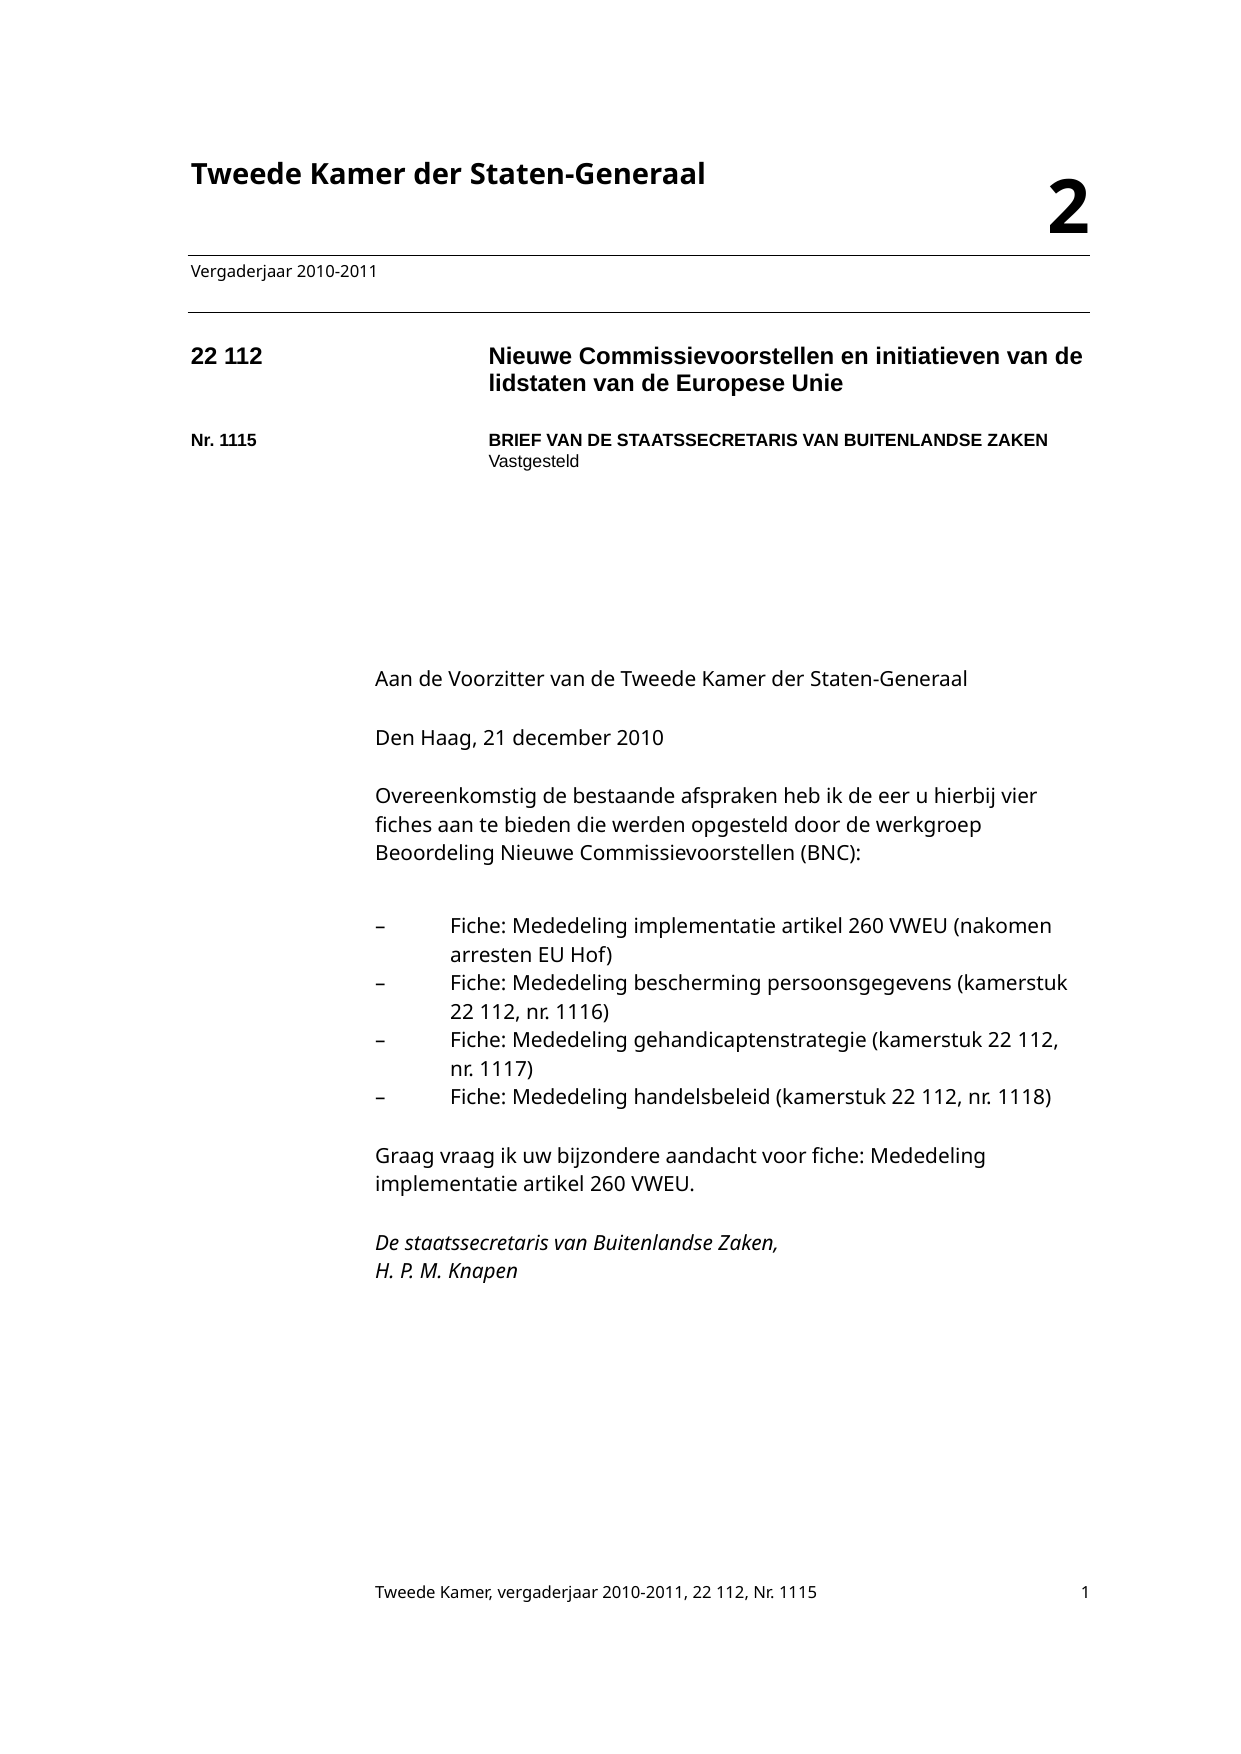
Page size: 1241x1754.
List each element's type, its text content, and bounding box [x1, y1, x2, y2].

table_cell [188, 313, 485, 339]
list Fiche: Mededeling implementatie artikel 260 VWEU (nakomen arresten EU Hof) [375, 912, 1090, 968]
text De staatssecretaris van Buitenlandse Zaken, [375, 1228, 1090, 1256]
list Fiche: Mededeling gehandicaptenstrategie (kamerstuk 22 112, nr. 1117) [375, 1025, 1090, 1082]
table_cell Nieuwe Commissievoorstellen en initiatieven van de lidstaten van de Europese Unie [485, 339, 1090, 427]
table_header 2 [910, 150, 1090, 255]
table_header Tweede Kamer der Staten-Generaal [188, 150, 909, 255]
table_cell Nr. 1115 [188, 427, 485, 546]
text Aan de Voorzitter van de Tweede Kamer der Staten-Generaal [375, 664, 1090, 693]
list Fiche: Mededeling handelsbeleid (kamerstuk 22 112, nr. 1118) [375, 1082, 1090, 1111]
table_cell Vergaderjaar 2010-2011 [188, 256, 485, 312]
text Overeenkomstig de bestaande afspraken heb ik de eer u hierbij vier fiches aan te bieden die werden opgesteld door de werkgroep Beoordeling Nieuwe Commissievoorstellen (BNC): [375, 781, 1090, 867]
text Graag vraag ik uw bijzondere aandacht voor fiche: Mededeling implementatie artikel 260 VWEU. [375, 1141, 1090, 1198]
table_cell [485, 256, 1090, 312]
list Fiche: Mededeling bescherming persoonsgegevens (kamerstuk 22 112, nr. 1116) [375, 968, 1090, 1025]
text H. P. M. Knapen [375, 1256, 1090, 1284]
text Den Haag, 21 december 2010 [375, 723, 1090, 751]
table_cell [485, 313, 1090, 339]
table_cell 22 112 [188, 339, 485, 427]
table_cell BRIEF VAN DE STAATSSECRETARIS VAN BUITENLANDSE ZAKEN Vastgesteld [485, 427, 1090, 546]
